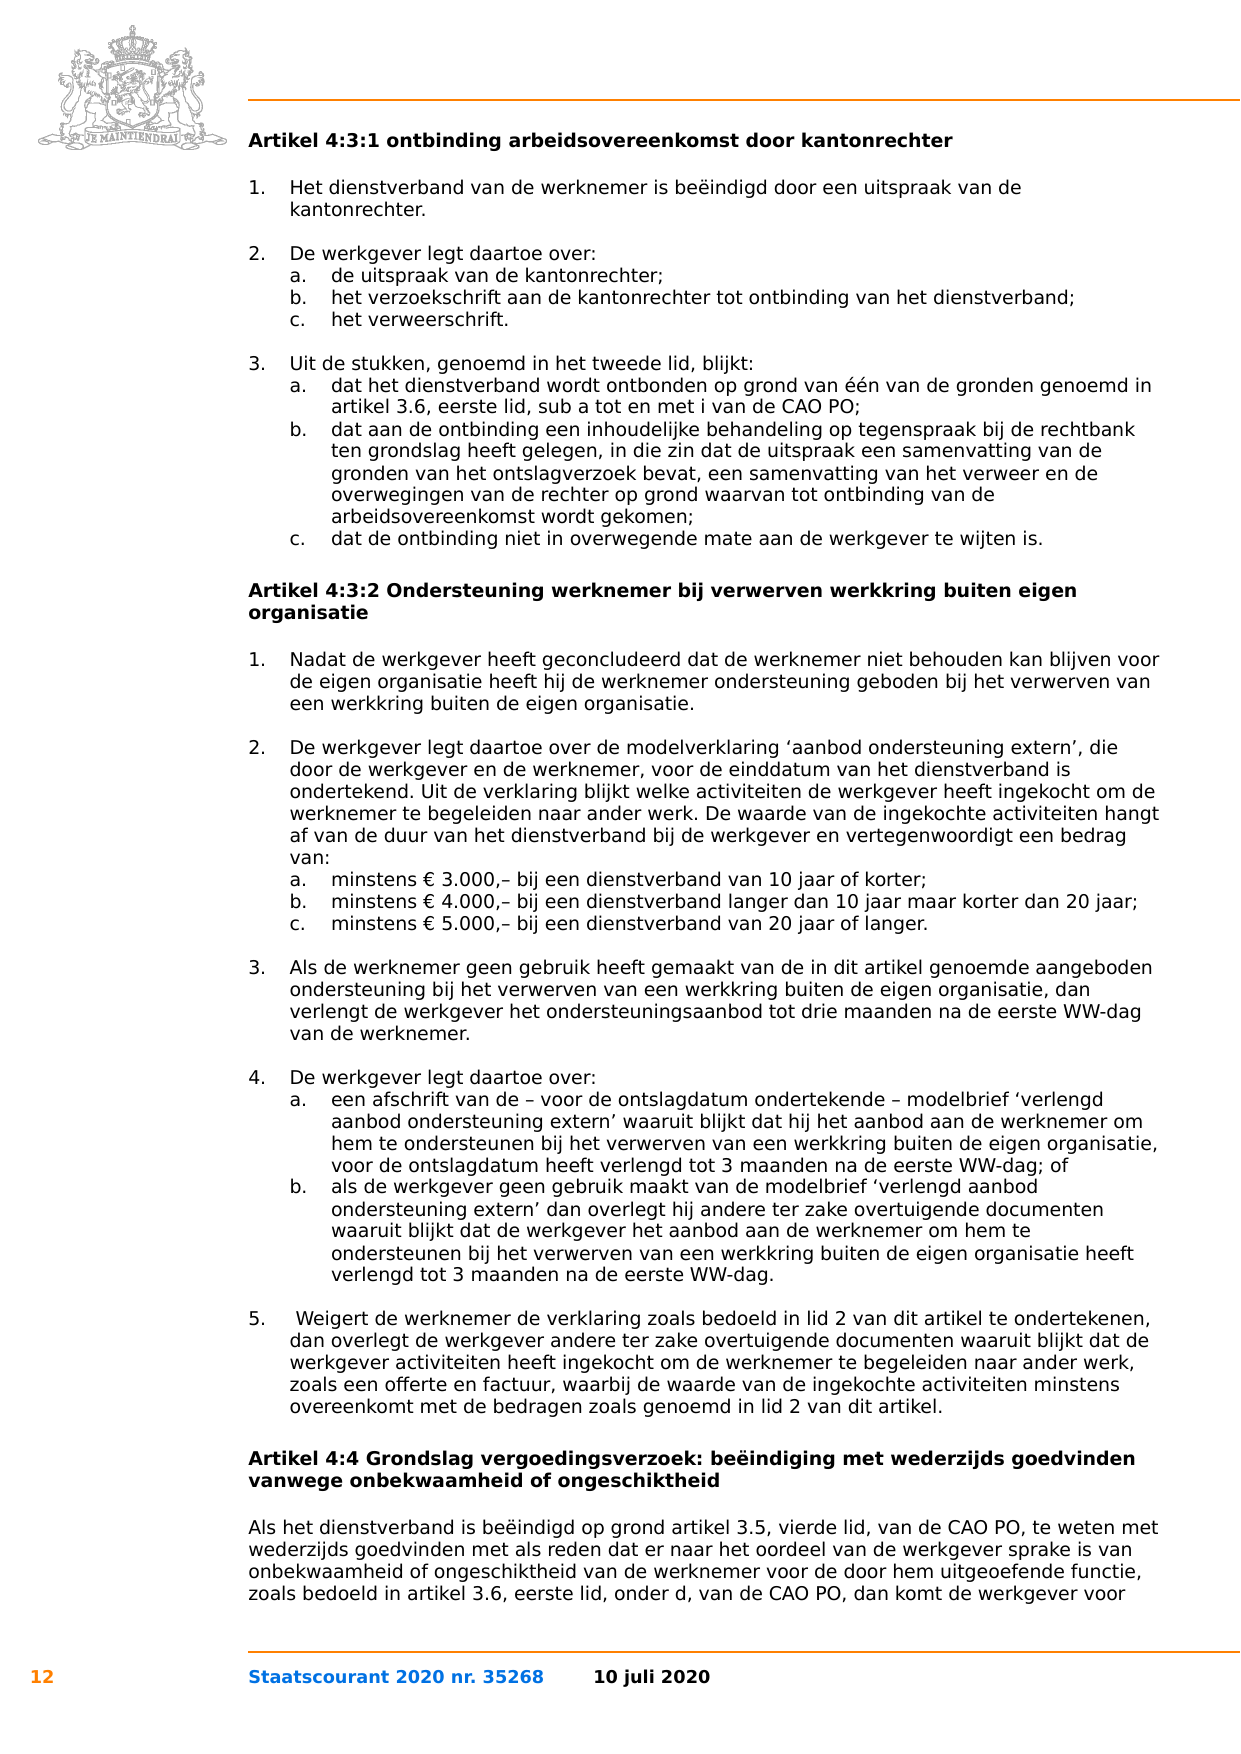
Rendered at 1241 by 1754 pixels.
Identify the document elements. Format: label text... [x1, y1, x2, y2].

text a. de uitspraak van de kantonrechter; [289, 265, 1163, 287]
text a. dat het dienstverband wordt ontbonden op grond van één van de gronden genoemd in artikel 3.6, eerste lid, sub a tot en met i van de CAO PO; [289, 374, 1163, 418]
text c. dat de ontbinding niet in overwegende mate aan de werkgever te wijten is. [289, 528, 1163, 550]
text b. dat aan de ontbinding een inhoudelijke behandeling op tegenspraak bij de rechtbank ten grondslag heeft gelegen, in die zin dat de uitspraak een samenvatting van de gronden van het ontslagverzoek bevat, een samenvatting van het verweer en de overwegingen van de rechter op grond waarvan tot ontbinding van de arbeidsovereenkomst wordt gekomen; [289, 418, 1163, 528]
picture [38, 25, 227, 150]
text 5. Weigert de werknemer de verklaring zoals bedoeld in lid 2 van dit artikel te ondertekenen, dan overlegt de werkgever andere ter zake overtuigende documenten waaruit blijkt dat de werkgever activiteiten heeft ingekocht om de werknemer te begeleiden naar ander werk, zoals een offerte en factuur, waarbij de waarde van de ingekochte activiteiten minstens overeenkomt met de bedragen zoals genoemd in lid 2 van dit artikel. [248, 1308, 1163, 1418]
text a. een afschrift van de – voor de ontslagdatum ondertekende – modelbrief ‘verlengd aanbod ondersteuning extern’ waaruit blijkt dat hij het aanbod aan de werknemer om hem te ondersteunen bij het verwerven van een werkkring buiten de eigen organisatie, voor de ontslagdatum heeft verlengd tot 3 maanden na de eerste WW-dag; of [289, 1088, 1163, 1176]
subtitle Artikel 4:3:1 ontbinding arbeidsovereenkomst door kantonrechter [248, 130, 1163, 152]
text 3. Als de werknemer geen gebruik heeft gemaakt van de in dit artikel genoemde aangeboden ondersteuning bij het verwerven van een werkkring buiten de eigen organisatie, dan verlengt de werkgever het ondersteuningsaanbod tot drie maanden na de eerste WW-dag van de werknemer. [248, 957, 1163, 1045]
subtitle Artikel 4:3:2 Ondersteuning werknemer bij verwerven werkkring buiten eigen organisatie [248, 580, 1163, 624]
text c. minstens € 5.000,– bij een dienstverband van 20 jaar of langer. [289, 913, 1163, 935]
text 4. De werkgever legt daartoe over: [248, 1067, 1163, 1088]
text 3. Uit de stukken, genoemd in het tweede lid, blijkt: [248, 352, 1163, 374]
text Als het dienstverband is beëindigd op grond artikel 3.5, vierde lid, van de CAO PO, te weten met wederzijds goedvinden met als reden dat er naar het oordeel van de werkgever sprake is van onbekwaamheid of ongeschiktheid van de werknemer voor de door hem uitgeoefende functie, zoals bedoeld in artikel 3.6, eerste lid, onder d, van de CAO PO, dan komt de werkgever voor [248, 1517, 1163, 1605]
text a. minstens € 3.000,– bij een dienstverband van 10 jaar of korter; [289, 869, 1163, 891]
text 2. De werkgever legt daartoe over de modelverklaring ‘aanbod ondersteuning extern’, die door de werkgever en de werknemer, voor de einddatum van het dienstverband is ondertekend. Uit de verklaring blijkt welke activiteiten de werkgever heeft ingekocht om de werknemer te begeleiden naar ander werk. De waarde van de ingekochte activiteiten hangt af van de duur van het dienstverband bij de werkgever en vertegenwoordigt een bedrag van: [248, 737, 1163, 869]
text b. minstens € 4.000,– bij een dienstverband langer dan 10 jaar maar korter dan 20 jaar; [289, 891, 1163, 913]
text 1. Nadat de werkgever heeft geconcludeerd dat de werknemer niet behouden kan blijven voor de eigen organisatie heeft hij de werknemer ondersteuning geboden bij het verwerven van een werkkring buiten de eigen organisatie. [248, 649, 1163, 715]
text b. als de werkgever geen gebruik maakt van de modelbrief ‘verlengd aanbod ondersteuning extern’ dan overlegt hij andere ter zake overtuigende documenten waaruit blijkt dat de werkgever het aanbod aan de werknemer om hem te ondersteunen bij het verwerven van een werkkring buiten de eigen organisatie heeft verlengd tot 3 maanden na de eerste WW-dag. [289, 1176, 1163, 1286]
text c. het verweerschrift. [289, 309, 1163, 331]
text 2. De werkgever legt daartoe over: [248, 243, 1163, 265]
text 1. Het dienstverband van de werknemer is beëindigd door een uitspraak van de kantonrechter. [248, 177, 1163, 221]
subtitle Artikel 4:4 Grondslag vergoedingsverzoek: beëindiging met wederzijds goedvinden vanwege onbekwaamheid of ongeschiktheid [248, 1448, 1163, 1492]
text b. het verzoekschrift aan de kantonrechter tot ontbinding van het dienstverband; [289, 287, 1163, 309]
